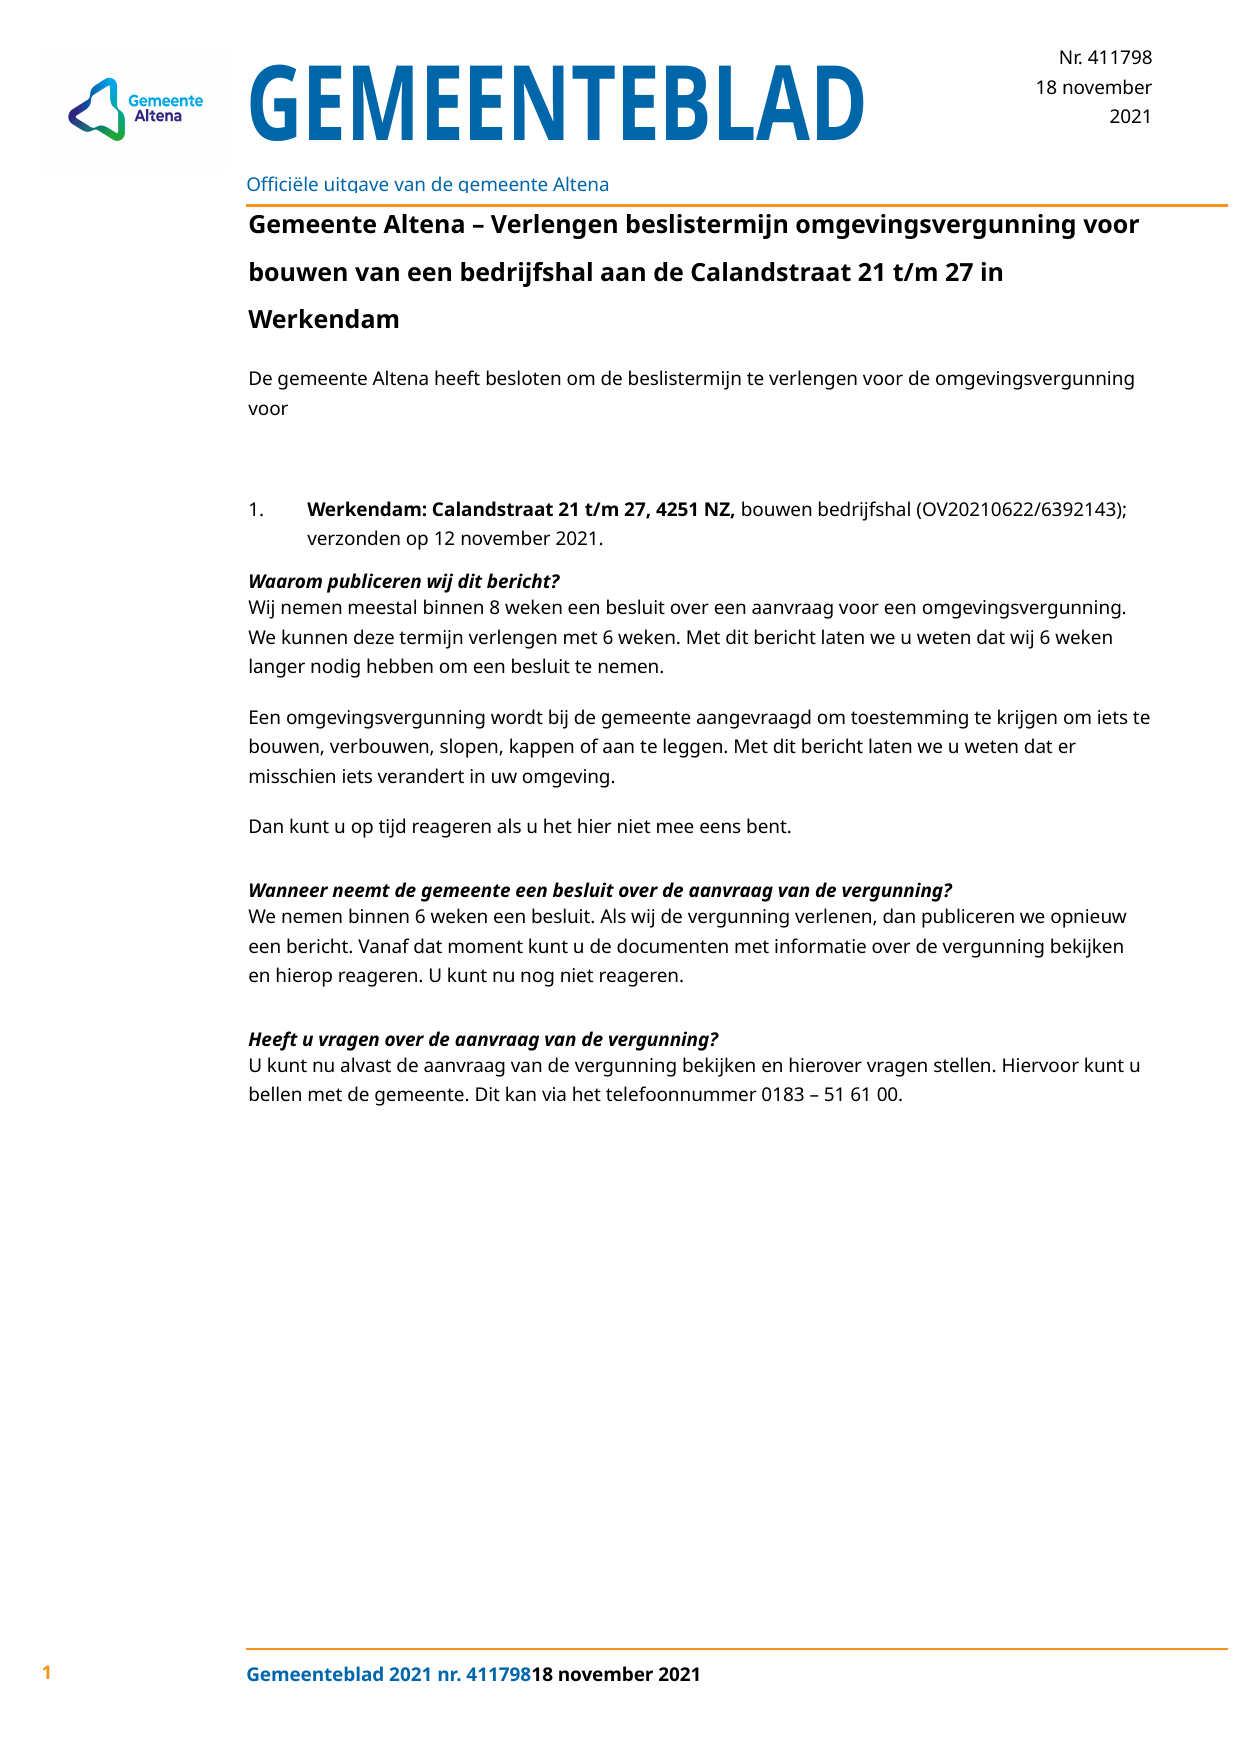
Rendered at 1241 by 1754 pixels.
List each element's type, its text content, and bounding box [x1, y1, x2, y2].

text Een omgevingsvergunning wordt bij de gemeente aangevraagd om toestemming te krijgen om iets te bouwen, verbouwen, slopen, kappen of aan te leggen. Met dit bericht laten we u weten dat er misschien iets verandert in uw omgeving. [248, 704, 1152, 789]
text Wij nemen meestal binnen 8 weken een besluit over een aanvraag voor een omgevingsvergunning. We kunnen deze termijn verlengen met 6 weken. Met dit bericht laten we u weten dat wij 6 weken langer nodig hebben om een besluit te nemen. [248, 594, 1152, 679]
text Gemeente Altena – Verlengen beslistermijn omgevingsvergunning voor bouwen van een bedrijfshal aan de Calandstraat 21 t/m 27 in Werkendam [248, 207, 1152, 336]
text U kunt nu alvast de aanvraag van de vergunning bekijken en hierover vragen stellen. Hiervoor kunt u bellen met de gemeente. Dit kan via het telefoonnummer 0183 – 51 61 00. [248, 1052, 1152, 1107]
text We nemen binnen 6 weken een besluit. Als wij de vergunning verlenen, dan publiceren we opnieuw een bericht. Vanaf dat moment kunt u de documenten met informatie over de vergunning bekijken en hierop reageren. U kunt nu nog niet reageren. [248, 903, 1152, 988]
text Wanneer neemt de gemeente een besluit over de aanvraag van de vergunning? [248, 877, 1152, 903]
text Heeft u vragen over de aanvraag van de vergunning? [248, 1026, 1152, 1052]
text Dan kunt u op tijd reageren als u het hier niet mee eens bent. [248, 813, 1152, 839]
picture [41, 47, 231, 172]
text De gemeente Altena heeft besloten om de beslistermijn te verlengen voor de omgevingsvergunning voor [248, 366, 1152, 421]
text Waarom publiceren wij dit bericht? [248, 569, 1152, 594]
list Werkendam: Calandstraat 21 t/m 27, 4251 NZ, bouwen bedrijfshal (OV20210622/6392143); verzonden op 12 november 2021. [248, 496, 1152, 551]
